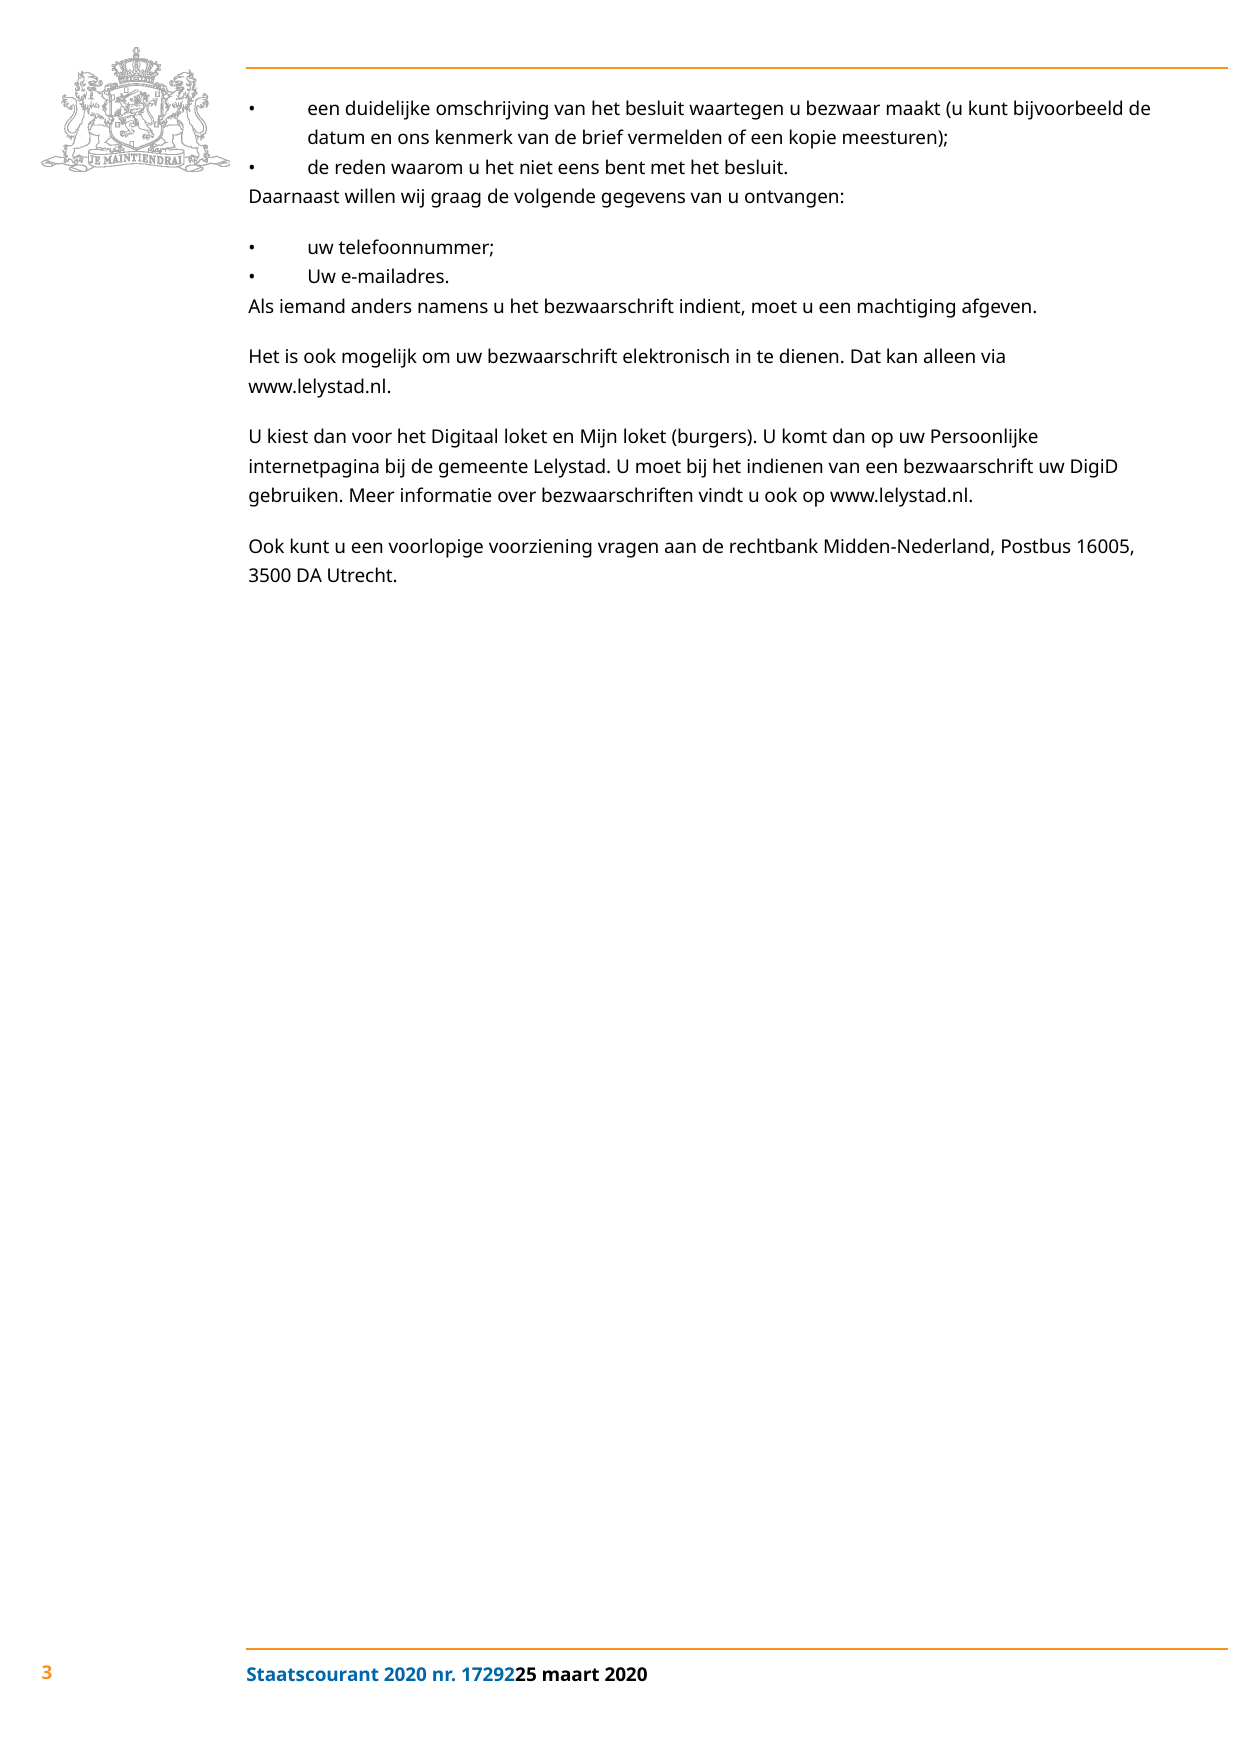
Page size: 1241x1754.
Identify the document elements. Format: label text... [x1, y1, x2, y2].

list Uw e-mailadres. [248, 263, 1152, 289]
text Als iemand anders namens u het bezwaarschrift indient, moet u een machtiging afgeven. [248, 293, 1152, 319]
list een duidelijke omschrijving van het besluit waartegen u bezwaar maakt (u kunt bijvoorbeeld de datum en ons kenmerk van de brief vermelden of een kopie meesturen); [248, 95, 1152, 150]
text Het is ook mogelijk om uw bezwaarschrift elektronisch in te dienen. Dat kan alleen via www.lelystad.nl. [248, 343, 1152, 399]
list de reden waarom u het niet eens bent met het besluit. [248, 154, 1152, 180]
picture [41, 47, 231, 172]
text Ook kunt u een voorlopige voorziening vragen aan de rechtbank Midden-Nederland, Postbus 16005, 3500 DA Utrecht. [248, 533, 1152, 588]
text U kiest dan voor het Digitaal loket en Mijn loket (burgers). U komt dan op uw Persoonlijke internetpagina bij de gemeente Lelystad. U moet bij het indienen van een bezwaarschrift uw DigiD gebruiken. Meer informatie over bezwaarschriften vindt u ook op www.lelystad.nl. [248, 423, 1152, 508]
text Daarnaast willen wij graag de volgende gegevens van u ontvangen: [248, 183, 1152, 209]
list uw telefoonnummer; [248, 234, 1152, 260]
